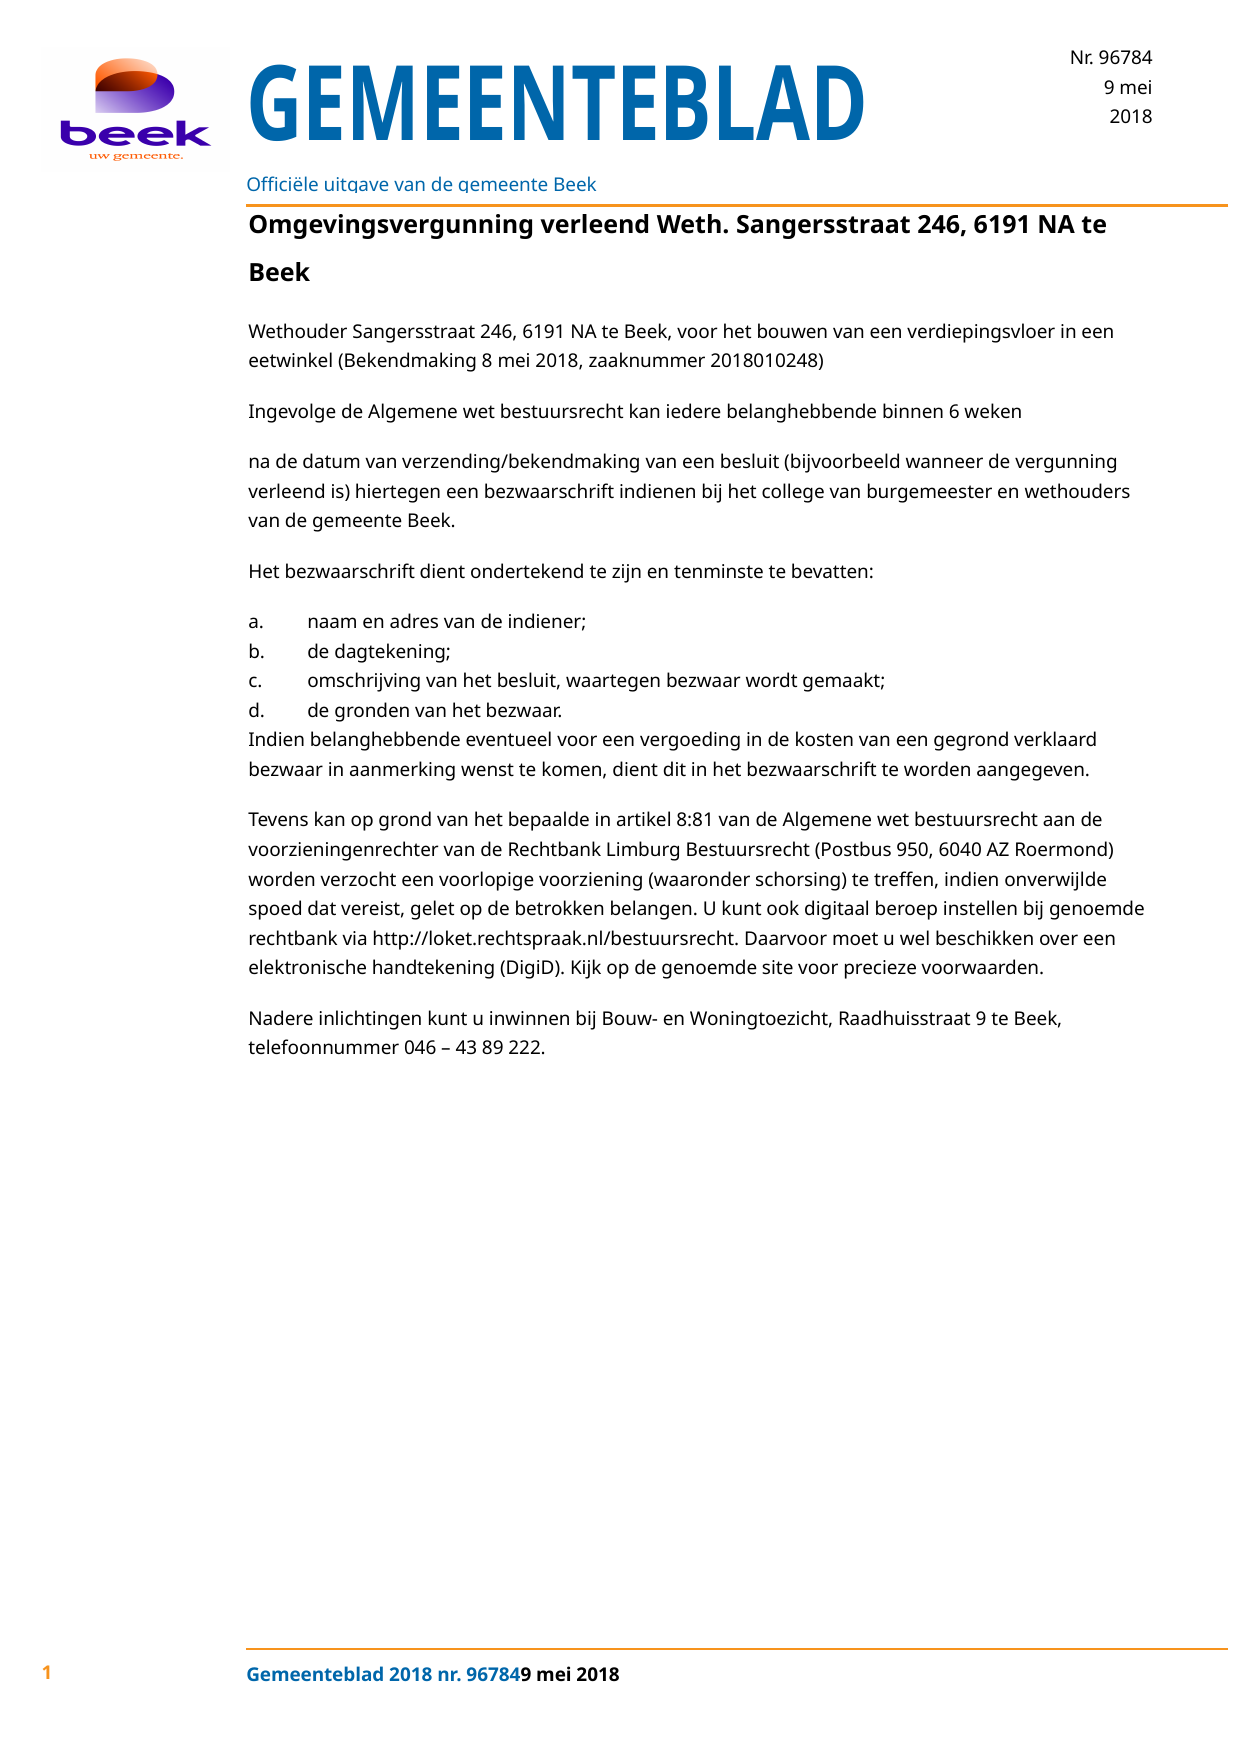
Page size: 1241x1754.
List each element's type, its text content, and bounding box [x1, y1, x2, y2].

text Het bezwaarschrift dient ondertekend te zijn en tenminste te bevatten: [248, 558, 1152, 584]
text Wethouder Sangersstraat 246, 6191 NA te Beek, voor het bouwen van een verdiepingsvloer in een eetwinkel (Bekendmaking 8 mei 2018, zaaknummer 2018010248) [248, 318, 1152, 373]
text Tevens kan op grond van het bepaalde in artikel 8:81 van de Algemene wet bestuursrecht aan de voorzieningenrechter van de Rechtbank Limburg Bestuursrecht (Postbus 950, 6040 AZ Roermond) worden verzocht een voorlopige voorziening (waaronder schorsing) te treffen, indien onverwijlde spoed dat vereist, gelet op de betrokken belangen. U kunt ook digitaal beroep instellen bij genoemde rechtbank via http://loket.rechtspraak.nl/bestuursrecht. Daarvoor moet u wel beschikken over een elektronische handtekening (DigiD). Kijk op de genoemde site voor precieze voorwaarden. [248, 807, 1152, 980]
text Omgevingsvergunning verleend Weth. Sangersstraat 246, 6191 NA te Beek [248, 207, 1152, 288]
text na de datum van verzending/bekendmaking van een besluit (bijvoorbeeld wanneer de vergunning verleend is) hiertegen een bezwaarschrift indienen bij het college van burgemeester en wethouders van de gemeente Beek. [248, 448, 1152, 533]
picture [41, 47, 231, 172]
list de dagtekening; [248, 638, 1152, 664]
list omschrijving van het besluit, waartegen bezwaar wordt gemaakt; [248, 667, 1152, 693]
text Nadere inlichtingen kunt u inwinnen bij Bouw- en Woningtoezicht, Raadhuisstraat 9 te Beek, telefoonnummer 046 – 43 89 222. [248, 1005, 1152, 1060]
text Indien belanghebbende eventueel voor een vergoeding in de kosten van een gegrond verklaard bezwaar in aanmerking wenst te komen, dient dit in het bezwaarschrift te worden aangegeven. [248, 727, 1152, 782]
list de gronden van het bezwaar. [248, 697, 1152, 723]
list naam en adres van de indiener; [248, 608, 1152, 634]
text Ingevolge de Algemene wet bestuursrecht kan iedere belanghebbende binnen 6 weken [248, 398, 1152, 424]
